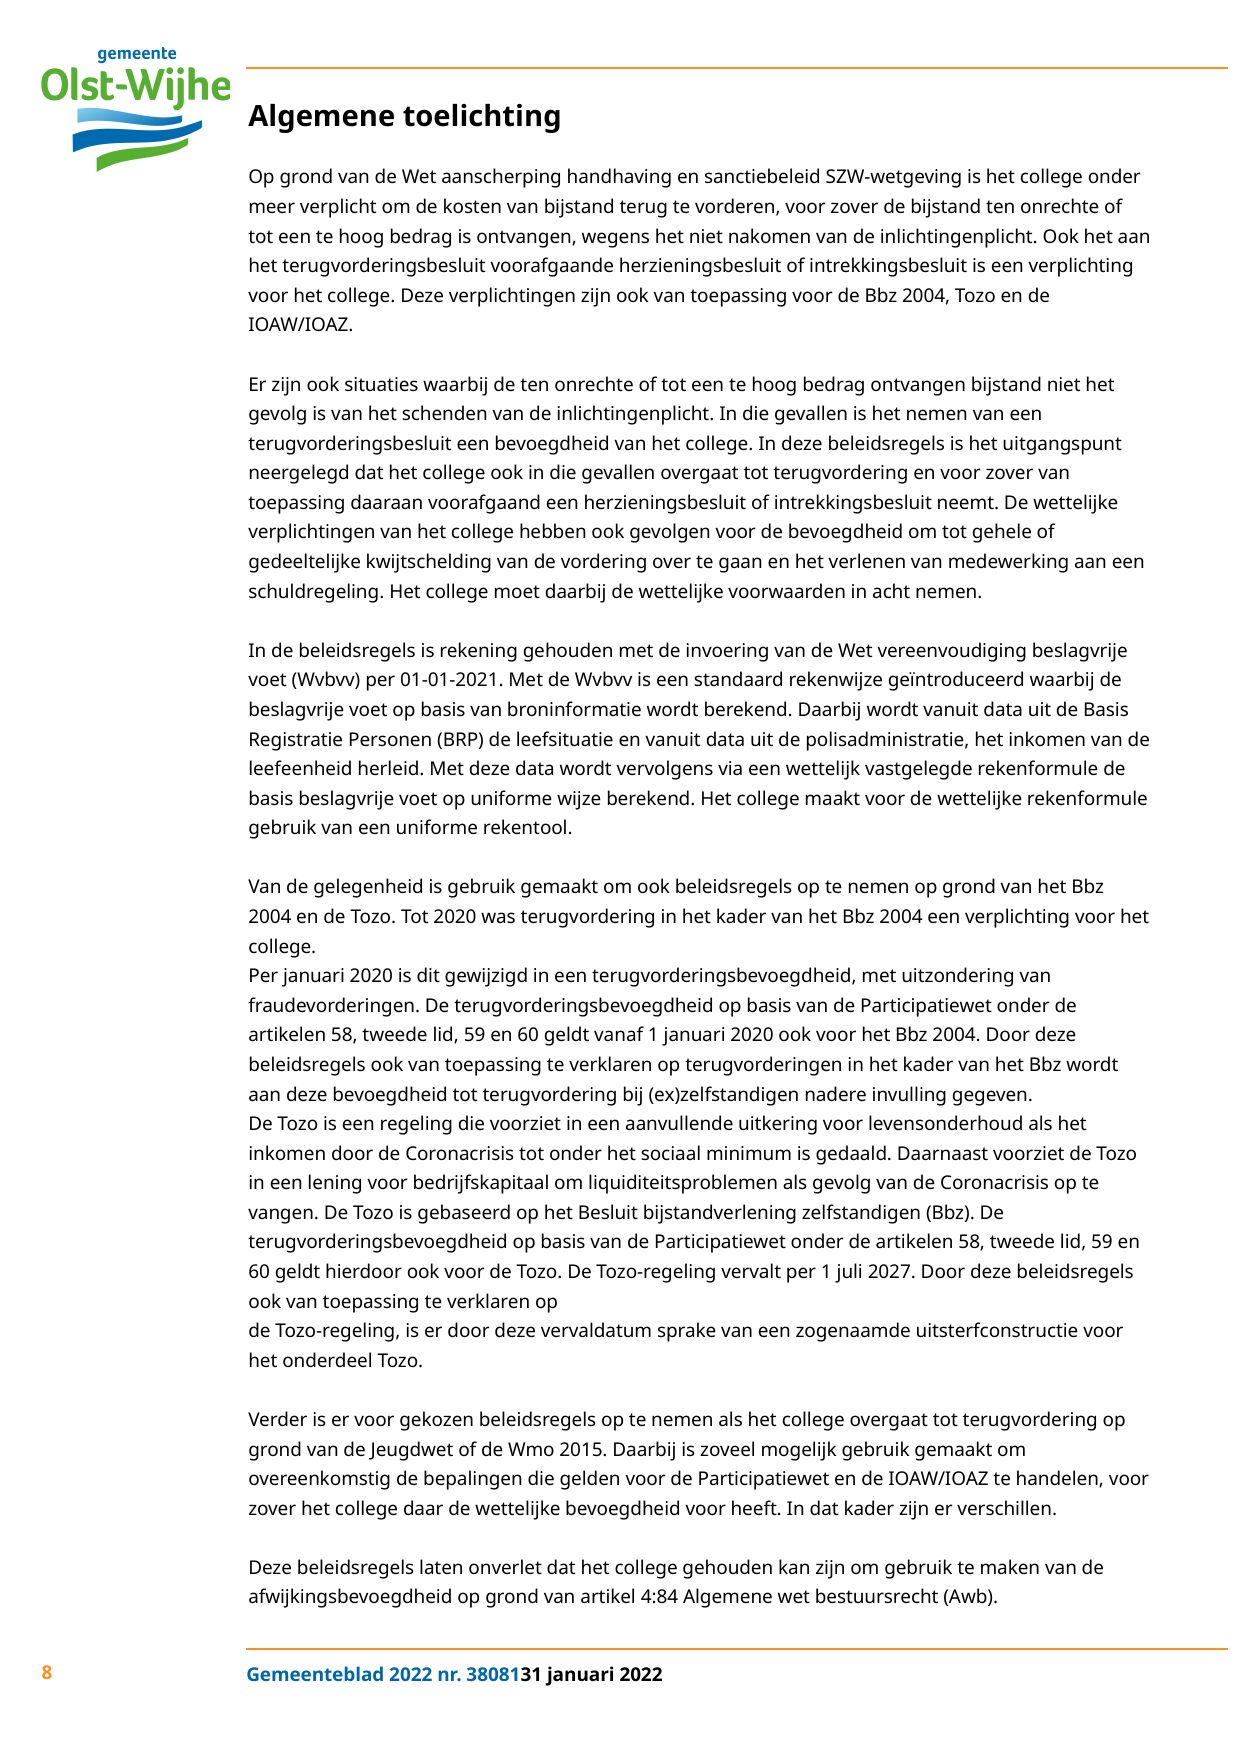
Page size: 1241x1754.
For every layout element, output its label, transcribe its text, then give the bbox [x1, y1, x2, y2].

text Van de gelegenheid is gebruik gemaakt om ook beleidsregels op te nemen op grond van het Bbz 2004 en de Tozo. Tot 2020 was terugvordering in het kader van het Bbz 2004 een verplichting voor het college. [248, 874, 1152, 958]
text Algemene toelichting [248, 95, 1152, 134]
text de Tozo-regeling, is er door deze vervaldatum sprake van een zogenaamde uitsterfconstructie voor het onderdeel Tozo. [248, 1317, 1152, 1373]
text In de beleidsregels is rekening gehouden met de invoering van de Wet vereenvoudiging beslagvrije voet (Wvbvv) per 01-01-2021. Met de Wvbvv is een standaard rekenwijze geïntroduceerd waarbij de beslagvrije voet op basis van broninformatie wordt berekend. Daarbij wordt vanuit data uit de Basis Registratie Personen (BRP) de leefsituatie en vanuit data uit de polisadministratie, het inkomen van de leefeenheid herleid. Met deze data wordt vervolgens via een wettelijk vastgelegde rekenformule de basis beslagvrije voet op uniforme wijze berekend. Het college maakt voor de wettelijke rekenformule gebruik van een uniforme rekentool. [248, 637, 1152, 840]
text Op grond van de Wet aanscherping handhaving en sanctiebeleid SZW-wetgeving is het college onder meer verplicht om de kosten van bijstand terug te vorderen, voor zover de bijstand ten onrechte of tot een te hoog bedrag is ontvangen, wegens het niet nakomen van de inlichtingenplicht. Ook het aan het terugvorderingsbesluit voorafgaande herzieningsbesluit of intrekkingsbesluit is een verplichting voor het college. Deze verplichtingen zijn ook van toepassing voor de Bbz 2004, Tozo en de IOAW/IOAZ. [248, 164, 1152, 337]
text Deze beleidsregels laten onverlet dat het college gehouden kan zijn om gebruik te maken van de afwijkingsbevoegdheid op grond van artikel 4:84 Algemene wet bestuursrecht (Awb). [248, 1554, 1152, 1609]
text Er zijn ook situaties waarbij de ten onrechte of tot een te hoog bedrag ontvangen bijstand niet het gevolg is van het schenden van de inlichtingenplicht. In die gevallen is het nemen van een terugvorderingsbesluit een bevoegdheid van het college. In deze beleidsregels is het uitgangspunt neergelegd dat het college ook in die gevallen overgaat tot terugvordering en voor zover van toepassing daaraan voorafgaand een herzieningsbesluit of intrekkingsbesluit neemt. De wettelijke verplichtingen van het college hebben ook gevolgen voor de bevoegdheid om tot gehele of gedeeltelijke kwijtschelding van de vordering over te gaan en het verlenen van medewerking aan een schuldregeling. Het college moet daarbij de wettelijke voorwaarden in acht nemen. [248, 371, 1152, 603]
picture [41, 47, 231, 172]
text Verder is er voor gekozen beleidsregels op te nemen als het college overgaat tot terugvordering op grond van de Jeugdwet of de Wmo 2015. Daarbij is zoveel mogelijk gebruik gemaakt om overeenkomstig de bepalingen die gelden voor de Participatiewet en de IOAW/IOAZ te handelen, voor zover het college daar de wettelijke bevoegdheid voor heeft. In dat kader zijn er verschillen. [248, 1406, 1152, 1521]
text Per januari 2020 is dit gewijzigd in een terugvorderingsbevoegdheid, met uitzondering van fraudevorderingen. De terugvorderingsbevoegdheid op basis van de Participatiewet onder de artikelen 58, tweede lid, 59 en 60 geldt vanaf 1 januari 2020 ook voor het Bbz 2004. Door deze beleidsregels ook van toepassing te verklaren op terugvorderingen in het kader van het Bbz wordt aan deze bevoegdheid tot terugvordering bij (ex)zelfstandigen nadere invulling gegeven. [248, 962, 1152, 1106]
text De Tozo is een regeling die voorziet in een aanvullende uitkering voor levensonderhoud als het inkomen door de Coronacrisis tot onder het sociaal minimum is gedaald. Daarnaast voorziet de Tozo in een lening voor bedrijfskapitaal om liquiditeitsproblemen als gevolg van de Coronacrisis op te vangen. De Tozo is gebaseerd op het Besluit bijstandverlening zelfstandigen (Bbz). De terugvorderingsbevoegdheid op basis van de Participatiewet onder de artikelen 58, tweede lid, 59 en 60 geldt hierdoor ook voor de Tozo. De Tozo-regeling vervalt per 1 juli 2027. Door deze beleidsregels ook van toepassing te verklaren op [248, 1110, 1152, 1313]
